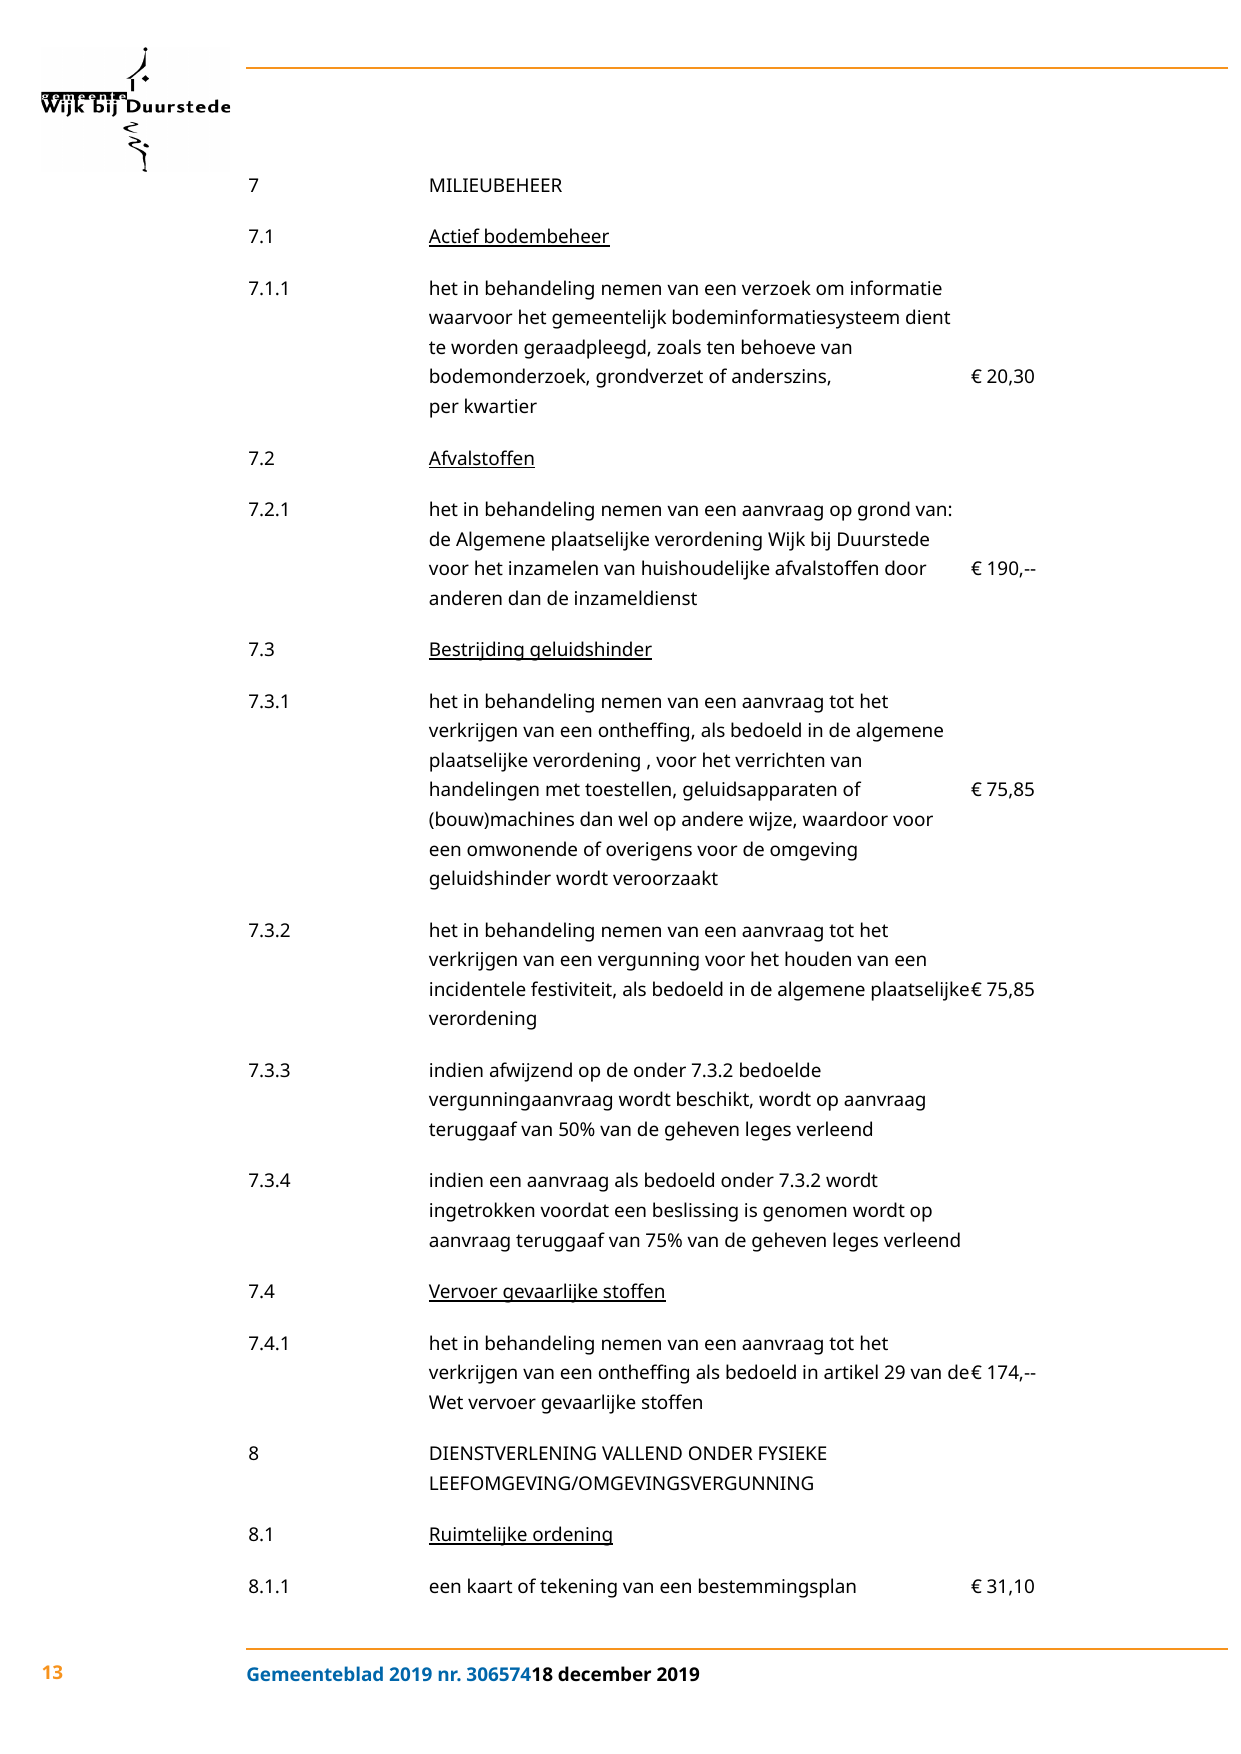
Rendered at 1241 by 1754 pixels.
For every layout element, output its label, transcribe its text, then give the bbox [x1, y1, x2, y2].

table_cell [429, 146, 971, 172]
table_cell indien afwijzend op de onder 7.3.2 bedoelde vergunningaanvraag wordt beschikt, wordt op aanvraag teruggaaf van 50% van de geheven leges verleend [429, 1057, 971, 1142]
table_cell [971, 1031, 1152, 1057]
table_cell [971, 445, 1152, 470]
table_cell [971, 249, 1152, 275]
table_cell [971, 198, 1152, 223]
table_cell [971, 1253, 1152, 1278]
table_cell 7.3.3 [248, 1057, 429, 1142]
table_cell [971, 419, 1152, 445]
table_cell [429, 891, 971, 917]
table_cell het in behandeling nemen van een verzoek om informatie waarvoor het gemeentelijk bodeminformatiesysteem dient te worden geraadpleegd, zoals ten behoeve van bodemonderzoek, grondverzet of anderszins, per kwartier [429, 275, 971, 419]
table_cell 7.2.1 [248, 496, 429, 611]
table_cell [971, 1547, 1152, 1573]
table_cell [248, 1142, 429, 1168]
table_cell [971, 470, 1152, 496]
table_cell [248, 1253, 429, 1278]
table_cell [429, 1304, 971, 1330]
table_cell [429, 95, 971, 121]
table_cell [971, 1521, 1152, 1547]
table_cell € 174,-- [971, 1330, 1152, 1414]
table_cell [971, 636, 1152, 662]
table_cell Vervoer gevaarlijke stoffen [429, 1278, 971, 1304]
table_cell [248, 95, 429, 121]
table_cell € 190,-- [971, 496, 1152, 611]
table_cell [971, 1415, 1152, 1440]
table_cell [971, 662, 1152, 688]
table_cell MILIEUBEHEER [429, 172, 971, 198]
table_cell € 20,30 [971, 275, 1152, 419]
table_cell [248, 198, 429, 223]
table_cell [429, 249, 971, 275]
table_cell 7.1.1 [248, 275, 429, 419]
table_cell [429, 121, 971, 146]
table_cell [971, 1168, 1152, 1252]
table_cell [971, 1304, 1152, 1330]
table_cell € 75,85 [971, 917, 1152, 1031]
table_cell 8.1.1 [248, 1573, 429, 1598]
table_cell 7.2 [248, 445, 429, 470]
table_cell 7.3.1 [248, 688, 429, 891]
table_cell [971, 1057, 1152, 1142]
table_cell [429, 1031, 971, 1057]
table_cell indien een aanvraag als bedoeld onder 7.3.2 wordt ingetrokken voordat een beslissing is genomen wordt op aanvraag teruggaaf van 75% van de geheven leges verleend [429, 1168, 971, 1252]
table_cell [971, 146, 1152, 172]
table_cell [971, 95, 1152, 121]
table_cell [248, 1031, 429, 1057]
table_cell [429, 1253, 971, 1278]
table_cell [971, 172, 1152, 198]
table_cell Actief bodembeheer [429, 224, 971, 249]
table_cell [248, 1496, 429, 1521]
table_cell het in behandeling nemen van een aanvraag tot het verkrijgen van een vergunning voor het houden van een incidentele festiviteit, als bedoeld in de algemene plaatselijke verordening [429, 917, 971, 1031]
table_cell [248, 470, 429, 496]
table_cell 8.1 [248, 1521, 429, 1547]
table_cell [248, 662, 429, 688]
table_cell 7.4.1 [248, 1330, 429, 1414]
table_cell [248, 249, 429, 275]
table_cell [429, 198, 971, 223]
picture [41, 47, 231, 172]
table_cell 7.1 [248, 224, 429, 249]
table_cell [248, 891, 429, 917]
table_cell [429, 470, 971, 496]
table_cell [248, 146, 429, 172]
table_cell [971, 1496, 1152, 1521]
table_cell [429, 611, 971, 636]
table_cell [248, 1415, 429, 1440]
table_cell [971, 224, 1152, 249]
table_cell [429, 1415, 971, 1440]
table_cell [248, 419, 429, 445]
table_cell [971, 891, 1152, 917]
table_cell het in behandeling nemen van een aanvraag op grond van: de Algemene plaatselijke verordening Wijk bij Duurstede voor het inzamelen van huishoudelijke afvalstoffen door anderen dan de inzameldienst [429, 496, 971, 611]
table_cell [248, 1304, 429, 1330]
table_cell [429, 1547, 971, 1573]
table_cell € 31,10 [971, 1573, 1152, 1598]
table_cell [971, 1440, 1152, 1496]
table_cell Bestrijding geluidshinder [429, 636, 971, 662]
table_cell [248, 1547, 429, 1573]
table_cell [429, 419, 971, 445]
table_cell [429, 1496, 971, 1521]
table_cell het in behandeling nemen van een aanvraag tot het verkrijgen van een ontheffing als bedoeld in artikel 29 van de Wet vervoer gevaarlijke stoffen [429, 1330, 971, 1414]
table_cell [429, 662, 971, 688]
table_cell DIENSTVERLENING VALLEND ONDER FYSIEKE LEEFOMGEVING/OMGEVINGSVERGUNNING [429, 1440, 971, 1496]
table_cell [971, 1142, 1152, 1168]
table_cell 7.4 [248, 1278, 429, 1304]
table_cell [429, 1142, 971, 1168]
table_cell [971, 121, 1152, 146]
table_cell 8 [248, 1440, 429, 1496]
table_cell 7 [248, 172, 429, 198]
table_cell 7.3.4 [248, 1168, 429, 1252]
table_cell € 75,85 [971, 688, 1152, 891]
table_cell [971, 1278, 1152, 1304]
table_cell [971, 611, 1152, 636]
table_cell Afvalstoffen [429, 445, 971, 470]
table_cell [248, 121, 429, 146]
table_cell een kaart of tekening van een bestemmingsplan [429, 1573, 971, 1598]
table_cell 7.3 [248, 636, 429, 662]
table_cell 7.3.2 [248, 917, 429, 1031]
table_cell Ruimtelijke ordening [429, 1521, 971, 1547]
table_cell [248, 611, 429, 636]
table_cell het in behandeling nemen van een aanvraag tot het verkrijgen van een ontheffing, als bedoeld in de algemene plaatselijke verordening , voor het verrichten van handelingen met toestellen, geluidsapparaten of (bouw)machines dan wel op andere wijze, waardoor voor een omwonende of overigens voor de omgeving geluidshinder wordt veroorzaakt [429, 688, 971, 891]
